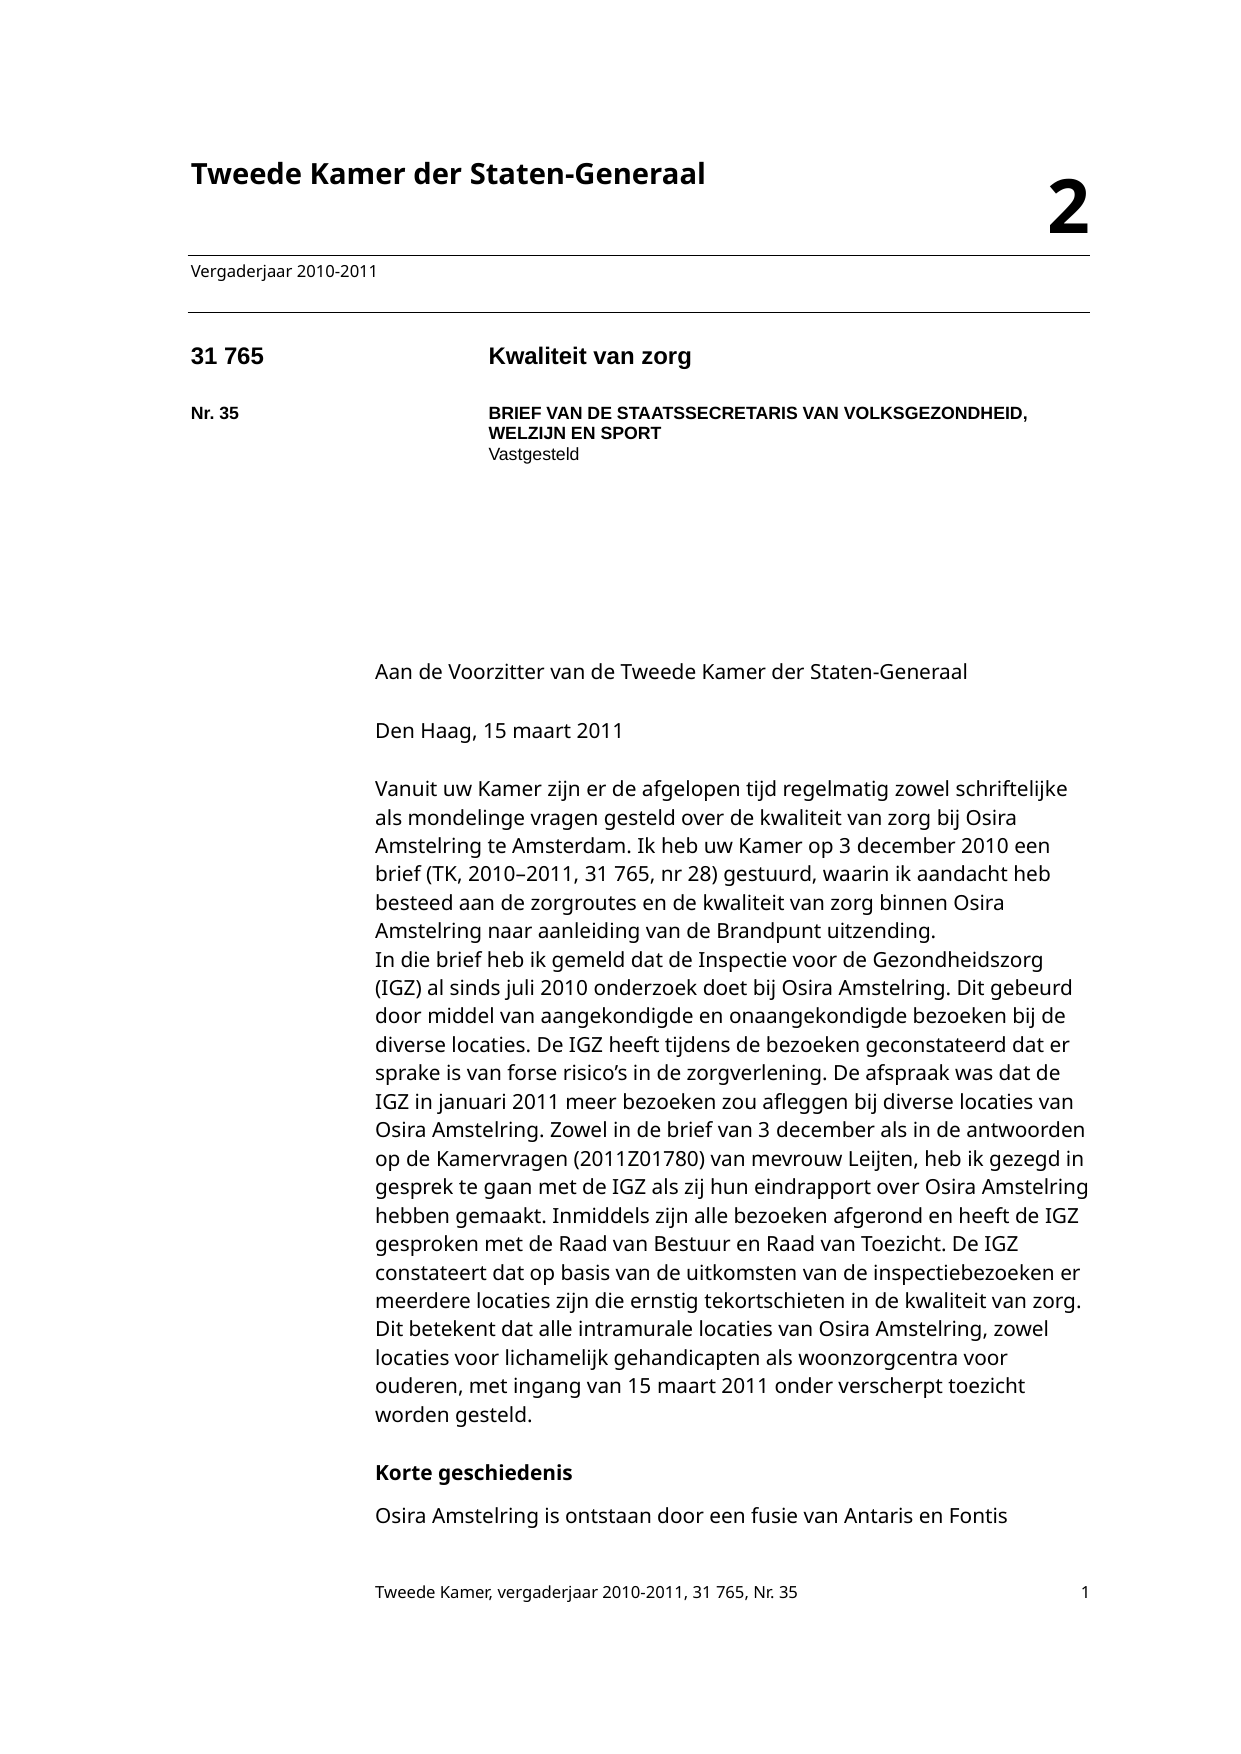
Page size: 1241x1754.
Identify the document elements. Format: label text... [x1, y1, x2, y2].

table_cell [485, 313, 1090, 339]
table_header Tweede Kamer der Staten-Generaal [188, 150, 909, 255]
table_cell [188, 313, 485, 339]
text Osira Amstelring is ontstaan door een fusie van Antaris en Fontis [375, 1502, 1090, 1530]
text Vanuit uw Kamer zijn er de afgelopen tijd regelmatig zowel schriftelijke als mondelinge vragen gesteld over de kwaliteit van zorg bij Osira Amstelring te Amsterdam. Ik heb uw Kamer op 3 december 2010 een brief (TK, 2010–2011, 31 765, nr 28) gestuurd, waarin ik aandacht heb besteed aan de zorgroutes en de kwaliteit van zorg binnen Osira Amstelring naar aanleiding van de Brandpunt uitzending. [375, 774, 1090, 945]
text Den Haag, 15 maart 2011 [375, 716, 1090, 744]
text In die brief heb ik gemeld dat de Inspectie voor de Gezondheidszorg (IGZ) al sinds juli 2010 onderzoek doet bij Osira Amstelring. Dit gebeurd door middel van aangekondigde en onaangekondigde bezoeken bij de diverse locaties. De IGZ heeft tijdens de bezoeken geconstateerd dat er sprake is van forse risico’s in de zorgverlening. De afspraak was dat de IGZ in januari 2011 meer bezoeken zou afleggen bij diverse locaties van Osira Amstelring. Zowel in de brief van 3 december als in de antwoorden op de Kamervragen (2011Z01780) van mevrouw Leijten, heb ik gezegd in gesprek te gaan met de IGZ als zij hun eindrapport over Osira Amstelring hebben gemaakt. Inmiddels zijn alle bezoeken afgerond en heeft de IGZ gesproken met de Raad van Bestuur en Raad van Toezicht. De IGZ constateert dat op basis van de uitkomsten van de inspectiebezoeken er meerdere locaties zijn die ernstig tekortschieten in de kwaliteit van zorg. Dit betekent dat alle intramurale locaties van Osira Amstelring, zowel locaties voor lichamelijk gehandicapten als woonzorgcentra voor ouderen, met ingang van 15 maart 2011 onder verscherpt toezicht worden gesteld. [375, 945, 1090, 1428]
table_cell [485, 256, 1090, 312]
text Aan de Voorzitter van de Tweede Kamer der Staten-Generaal [375, 657, 1090, 686]
table_cell 31 765 [188, 339, 485, 399]
text Korte geschiedenis [375, 1458, 1090, 1487]
table_cell BRIEF VAN DE STAATSSECRETARIS VAN VOLKSGEZONDHEID, WELZIJN EN SPORT Vastgesteld [485, 399, 1090, 539]
table_cell Nr. 35 [188, 399, 485, 539]
table_cell Kwaliteit van zorg [485, 339, 1090, 399]
table_cell Vergaderjaar 2010-2011 [188, 256, 485, 312]
table_header 2 [910, 150, 1090, 255]
